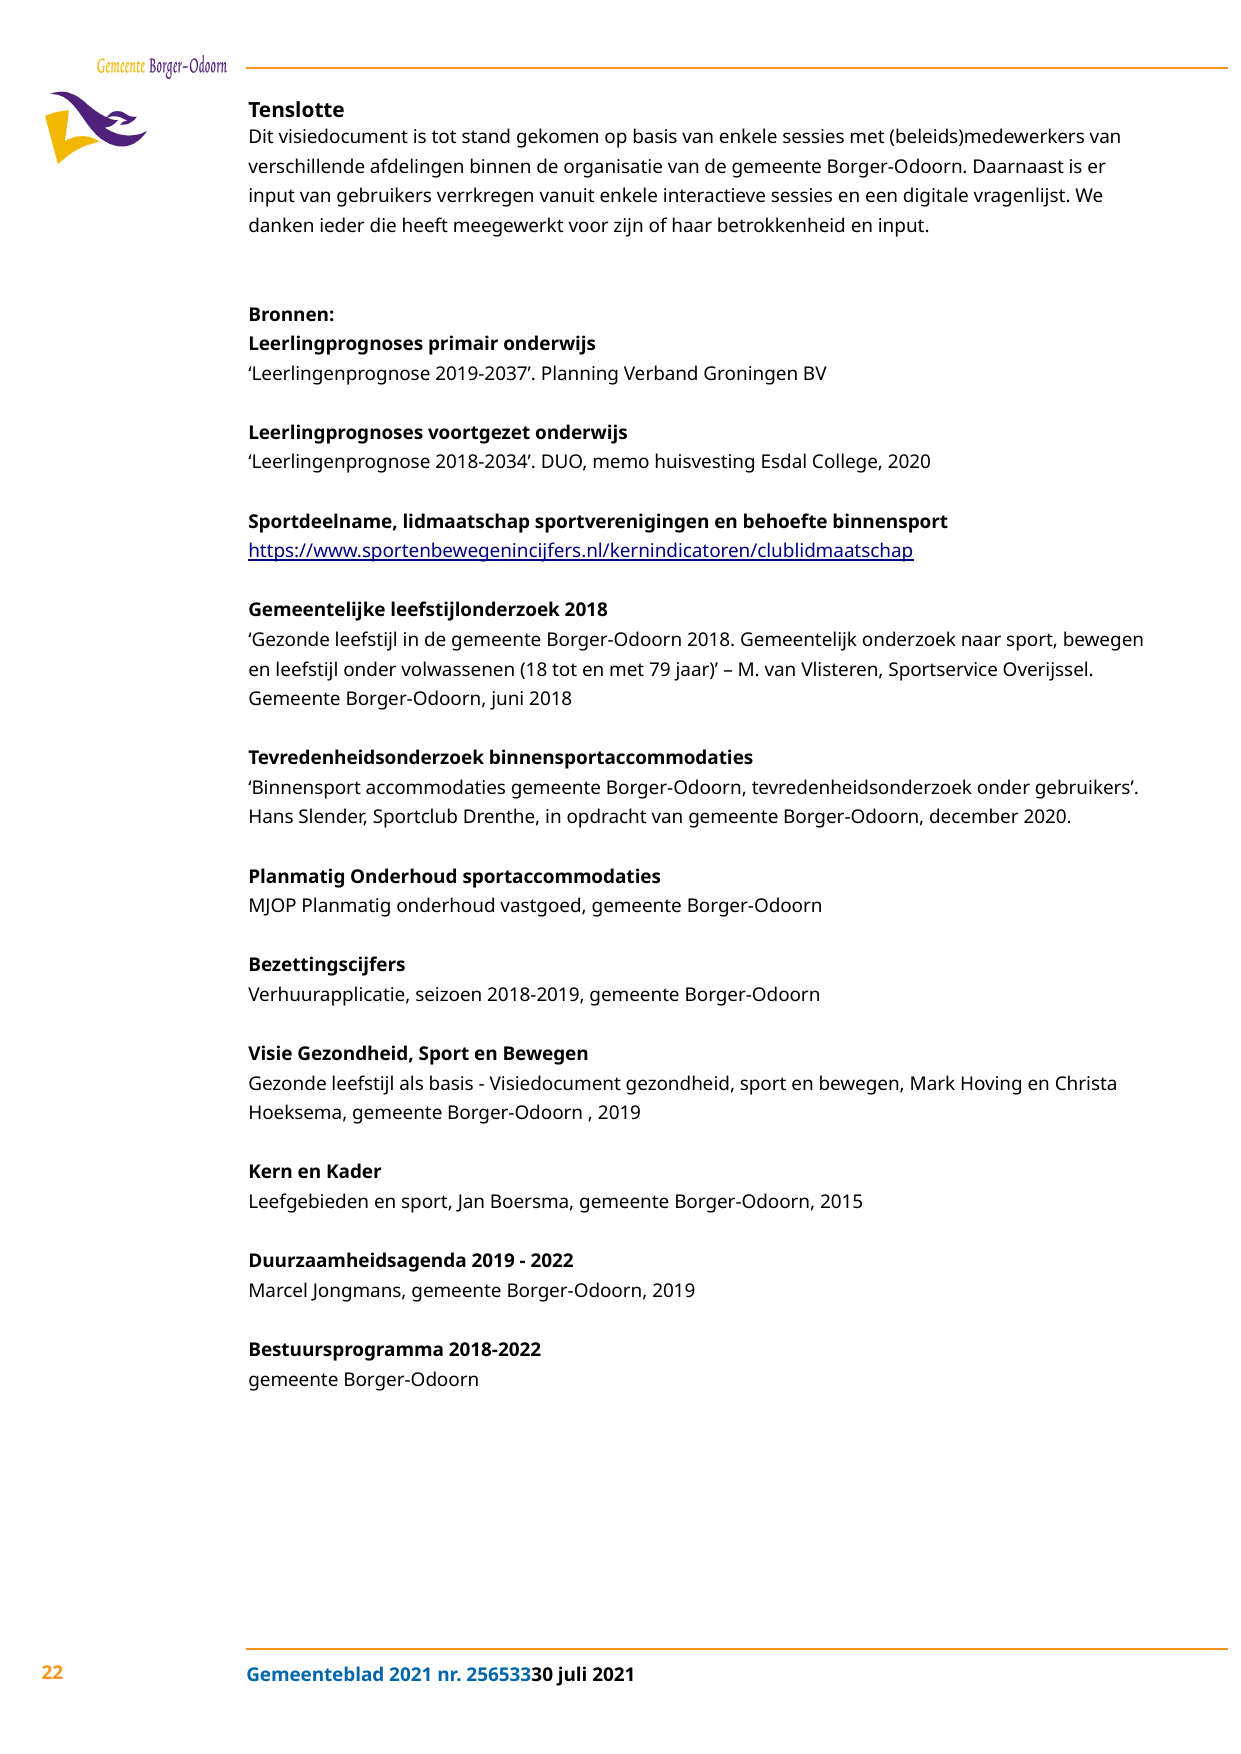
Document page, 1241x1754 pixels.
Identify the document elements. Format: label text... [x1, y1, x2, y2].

text ‘Leerlingenprognose 2018-2034’. DUO, memo huisvesting Esdal College, 2020 [248, 449, 1152, 474]
text ‘Gezonde leefstijl in de gemeente Borger-Odoorn 2018. Gemeentelijk onderzoek naar sport, bewegen en leefstijl onder volwassenen (18 tot en met 79 jaar)’ – M. van Vlisteren, Sportservice Overijssel. Gemeente Borger-Odoorn, juni 2018 [248, 626, 1152, 711]
text Bestuursprogramma 2018-2022 [248, 1336, 1152, 1362]
text ‘Binnensport accommodaties gemeente Borger-Odoorn, tevredenheidsonderzoek onder gebruikers’. Hans Slender, Sportclub Drenthe, in opdracht van gemeente Borger-Odoorn, december 2020. [248, 774, 1152, 829]
picture [41, 47, 231, 172]
text Planmatig Onderhoud sportaccommodaties [248, 863, 1152, 889]
text Leerlingprognoses voortgezet onderwijs [248, 419, 1152, 445]
text Marcel Jongmans, gemeente Borger-Odoorn, 2019 [248, 1277, 1152, 1303]
text Leefgebieden en sport, Jan Boersma, gemeente Borger-Odoorn, 2015 [248, 1188, 1152, 1214]
text gemeente Borger-Odoorn [248, 1366, 1152, 1392]
text Duurzaamheidsagenda 2019 - 2022 [248, 1247, 1152, 1273]
text Bronnen: [248, 301, 1152, 327]
text MJOP Planmatig onderhoud vastgoed, gemeente Borger-Odoorn [248, 892, 1152, 918]
text Visie Gezondheid, Sport en Bewegen [248, 1040, 1152, 1066]
text Sportdeelname, lidmaatschap sportverenigingen en behoefte binnensport [248, 508, 1152, 534]
text https://www.sportenbewegenincijfers.nl/kernindicatoren/clublidmaatschap [248, 537, 1152, 563]
text Tenslotte [248, 95, 1152, 123]
text Gemeentelijke leefstijlonderzoek 2018 [248, 597, 1152, 622]
text ‘Leerlingenprognose 2019-2037’. Planning Verband Groningen BV [248, 360, 1152, 386]
text Verhuurapplicatie, seizoen 2018-2019, gemeente Borger-Odoorn [248, 981, 1152, 1007]
text Leerlingprognoses primair onderwijs [248, 330, 1152, 356]
text Dit visiedocument is tot stand gekomen op basis van enkele sessies met (beleids)medewerkers van verschillende afdelingen binnen de organisatie van de gemeente Borger-Odoorn. Daarnaast is er input van gebruikers verrkregen vanuit enkele interactieve sessies en een digitale vragenlijst. We danken ieder die heeft meegewerkt voor zijn of haar betrokkenheid en input. [248, 123, 1152, 238]
text Bezettingscijfers [248, 952, 1152, 977]
text Kern en Kader [248, 1159, 1152, 1184]
text Gezonde leefstijl als basis - Visiedocument gezondheid, sport en bewegen, Mark Hoving en Christa Hoeksema, gemeente Borger-Odoorn , 2019 [248, 1070, 1152, 1125]
text Tevredenheidsonderzoek binnensportaccommodaties [248, 744, 1152, 770]
